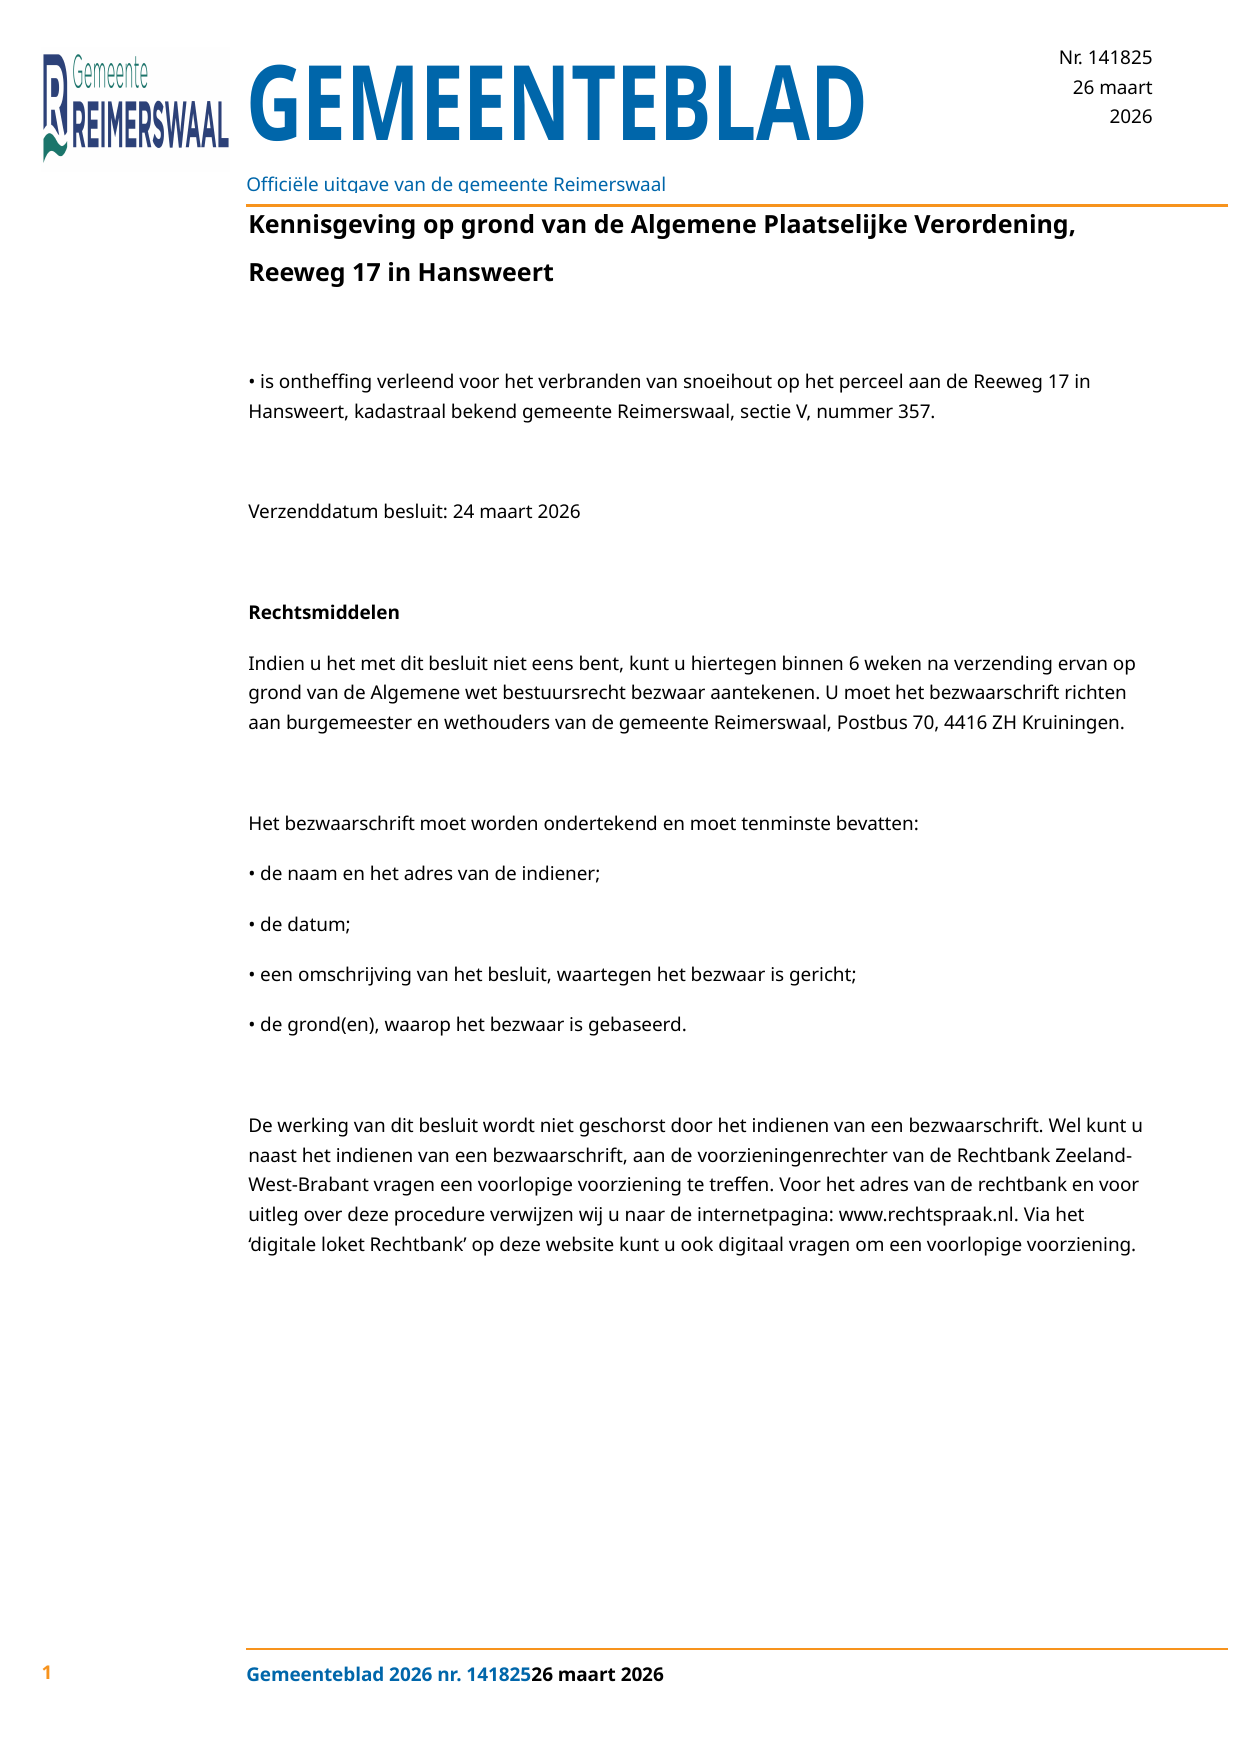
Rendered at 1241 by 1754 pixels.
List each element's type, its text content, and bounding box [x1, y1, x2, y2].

text Het bezwaarschrift moet worden ondertekend en moet tenminste bevatten: [248, 810, 1152, 836]
text Indien u het met dit besluit niet eens bent, kunt u hiertegen binnen 6 weken na verzending ervan op grond van de Algemene wet bestuursrecht bezwaar aantekenen. U moet het bezwaarschrift richten aan burgemeester en wethouders van de gemeente Reimerswaal, Postbus 70, 4416 ZH Kruiningen. [248, 650, 1152, 735]
text Kennisgeving op grond van de Algemene Plaatselijke Verordening, Reeweg 17 in Hansweert [248, 207, 1152, 288]
text Rechtsmiddelen [248, 599, 1152, 625]
text De werking van dit besluit wordt niet geschorst door het indienen van een bezwaarschrift. Wel kunt u naast het indienen van een bezwaarschrift, aan de voorzieningenrechter van de Rechtbank Zeeland-West-Brabant vragen een voorlopige voorziening te treffen. Voor het adres van de rechtbank en voor uitleg over deze procedure verwijzen wij u naar de internetpagina: www.rechtspraak.nl. Via het ‘digitale loket Rechtbank’ op deze website kunt u ook digitaal vragen om een voorlopige voorziening. [248, 1112, 1152, 1257]
picture [41, 47, 231, 172]
text • een omschrijving van het besluit, waartegen het bezwaar is gericht; [248, 961, 1152, 987]
text • is ontheffing verleend voor het verbranden van snoeihout op het perceel aan de Reeweg 17 in Hansweert, kadastraal bekend gemeente Reimerswaal, sectie V, nummer 357. [248, 368, 1152, 424]
text • de naam en het adres van de indiener; [248, 860, 1152, 886]
text • de datum; [248, 911, 1152, 937]
text • de grond(en), waarop het bezwaar is gebaseerd. [248, 1012, 1152, 1037]
text Verzenddatum besluit: 24 maart 2026 [248, 499, 1152, 524]
